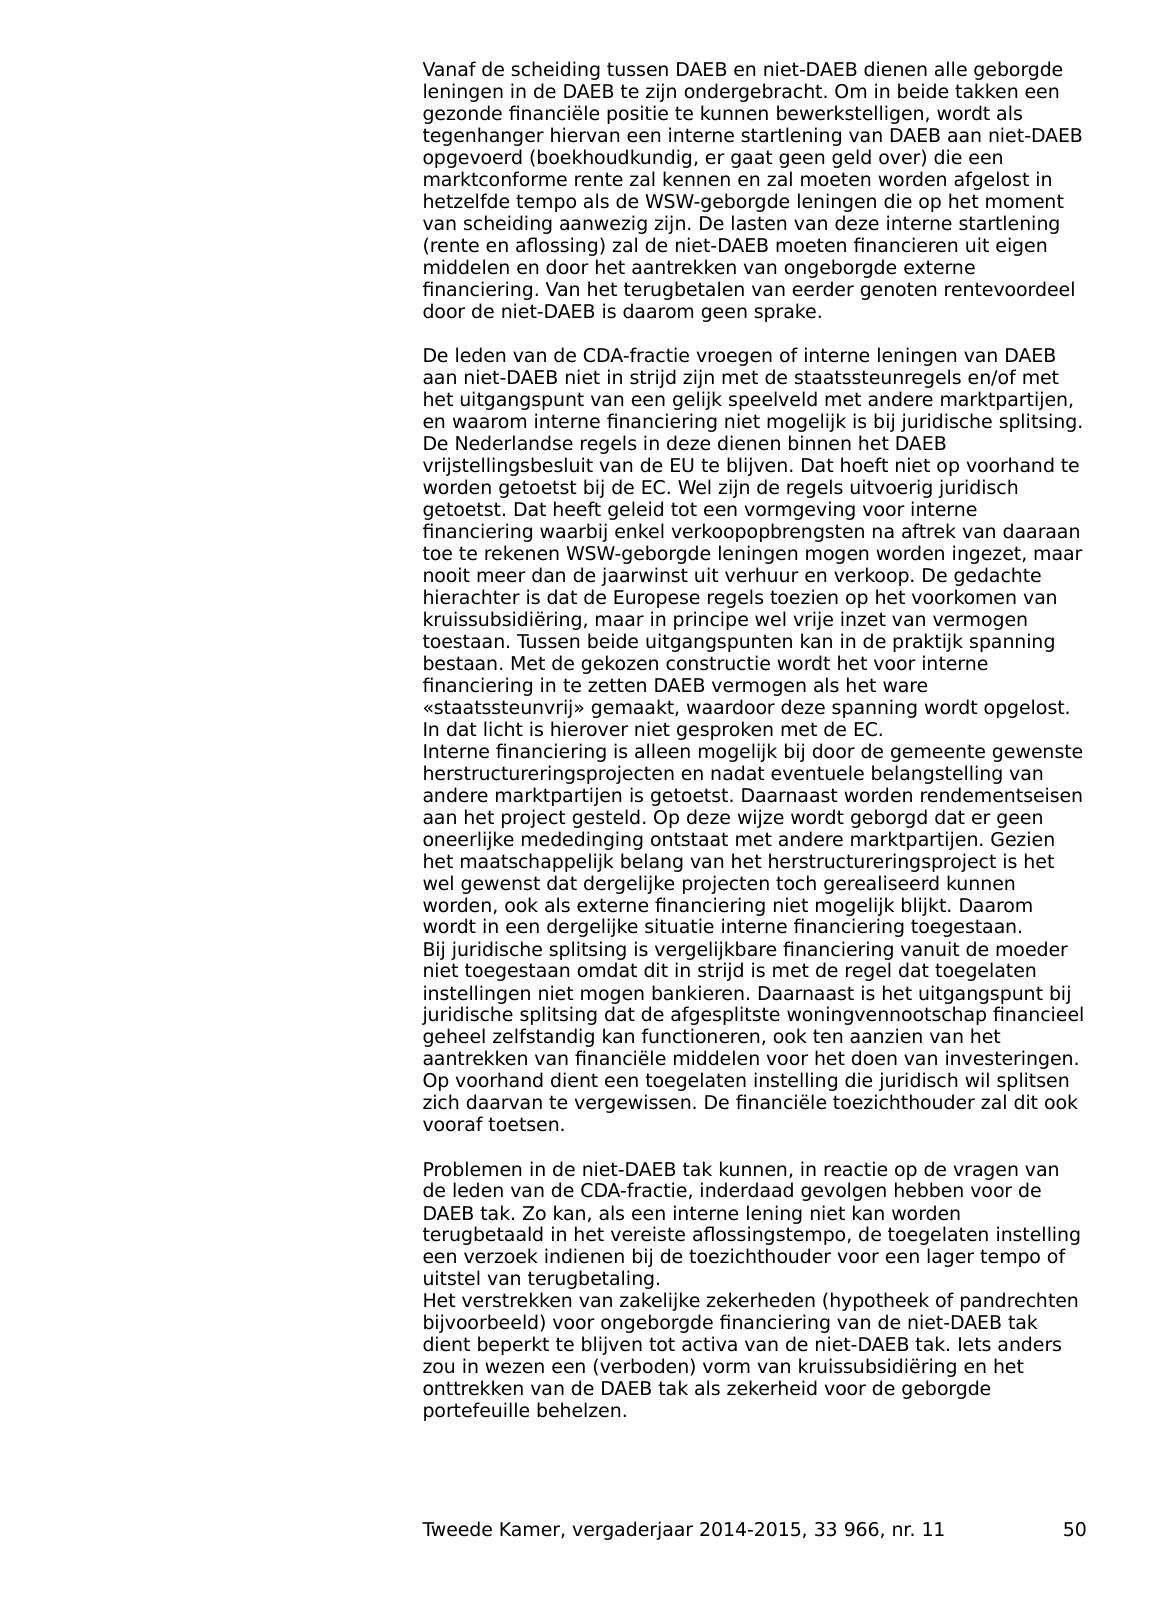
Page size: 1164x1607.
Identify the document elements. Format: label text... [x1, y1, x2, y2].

text De leden van de CDA-fractie vroegen of interne leningen van DAEB aan niet-DAEB niet in strijd zijn met de staatssteunregels en/of met het uitgangspunt van een gelijk speelveld met andere marktpartijen, en waarom interne financiering niet mogelijk is bij juridische splitsing. [422, 345, 1087, 433]
text Bij juridische splitsing is vergelijkbare financiering vanuit de moeder niet toegestaan omdat dit in strijd is met de regel dat toegelaten instellingen niet mogen bankieren. Daarnaast is het uitgangspunt bij juridische splitsing dat de afgesplitste woningvennootschap financieel geheel zelfstandig kan functioneren, ook ten aanzien van het aantrekken van financiële middelen voor het doen van investeringen. Op voorhand dient een toegelaten instelling die juridisch wil splitsen zich daarvan te vergewissen. De financiële toezichthouder zal dit ook vooraf toetsen. [422, 938, 1087, 1136]
text Het verstrekken van zakelijke zekerheden (hypotheek of pandrechten bijvoorbeeld) voor ongeborgde financiering van de niet-DAEB tak dient beperkt te blijven tot activa van de niet-DAEB tak. Iets anders zou in wezen een (verboden) vorm van kruissubsidiëring en het onttrekken van de DAEB tak als zekerheid voor de geborgde portefeuille behelzen. [422, 1290, 1087, 1422]
text Vanaf de scheiding tussen DAEB en niet-DAEB dienen alle geborgde leningen in de DAEB te zijn ondergebracht. Om in beide takken een gezonde financiële positie te kunnen bewerkstelligen, wordt als tegenhanger hiervan een interne startlening van DAEB aan niet-DAEB opgevoerd (boekhoudkundig, er gaat geen geld over) die een marktconforme rente zal kennen en zal moeten worden afgelost in hetzelfde tempo als de WSW-geborgde leningen die op het moment van scheiding aanwezig zijn. De lasten van deze interne startlening (rente en aflossing) zal de niet-DAEB moeten financieren uit eigen middelen en door het aantrekken van ongeborgde externe financiering. Van het terugbetalen van eerder genoten rentevoordeel door de niet-DAEB is daarom geen sprake. [422, 59, 1087, 323]
text Interne financiering is alleen mogelijk bij door de gemeente gewenste herstructureringsprojecten en nadat eventuele belangstelling van andere marktpartijen is getoetst. Daarnaast worden rendementseisen aan het project gesteld. Op deze wijze wordt geborgd dat er geen oneerlijke mededinging ontstaat met andere marktpartijen. Gezien het maatschappelijk belang van het herstructureringsproject is het wel gewenst dat dergelijke projecten toch gerealiseerd kunnen worden, ook als externe financiering niet mogelijk blijkt. Daarom wordt in een dergelijke situatie interne financiering toegestaan. [422, 741, 1087, 938]
text Problemen in de niet-DAEB tak kunnen, in reactie op de vragen van de leden van de CDA-fractie, inderdaad gevolgen hebben voor de DAEB tak. Zo kan, als een interne lening niet kan worden terugbetaald in het vereiste aflossingstempo, de toegelaten instelling een verzoek indienen bij de toezichthouder voor een lager tempo of uitstel van terugbetaling. [422, 1158, 1087, 1290]
text De Nederlandse regels in deze dienen binnen het DAEB vrijstellingsbesluit van de EU te blijven. Dat hoeft niet op voorhand te worden getoetst bij de EC. Wel zijn de regels uitvoerig juridisch getoetst. Dat heeft geleid tot een vormgeving voor interne financiering waarbij enkel verkoopopbrengsten na aftrek van daaraan toe te rekenen WSW-geborgde leningen mogen worden ingezet, maar nooit meer dan de jaarwinst uit verhuur en verkoop. De gedachte hierachter is dat de Europese regels toezien op het voorkomen van kruissubsidiëring, maar in principe wel vrije inzet van vermogen toestaan. Tussen beide uitgangspunten kan in de praktijk spanning bestaan. Met de gekozen constructie wordt het voor interne financiering in te zetten DAEB vermogen als het ware «staatssteunvrij» gemaakt, waardoor deze spanning wordt opgelost. In dat licht is hierover niet gesproken met de EC. [422, 433, 1087, 741]
